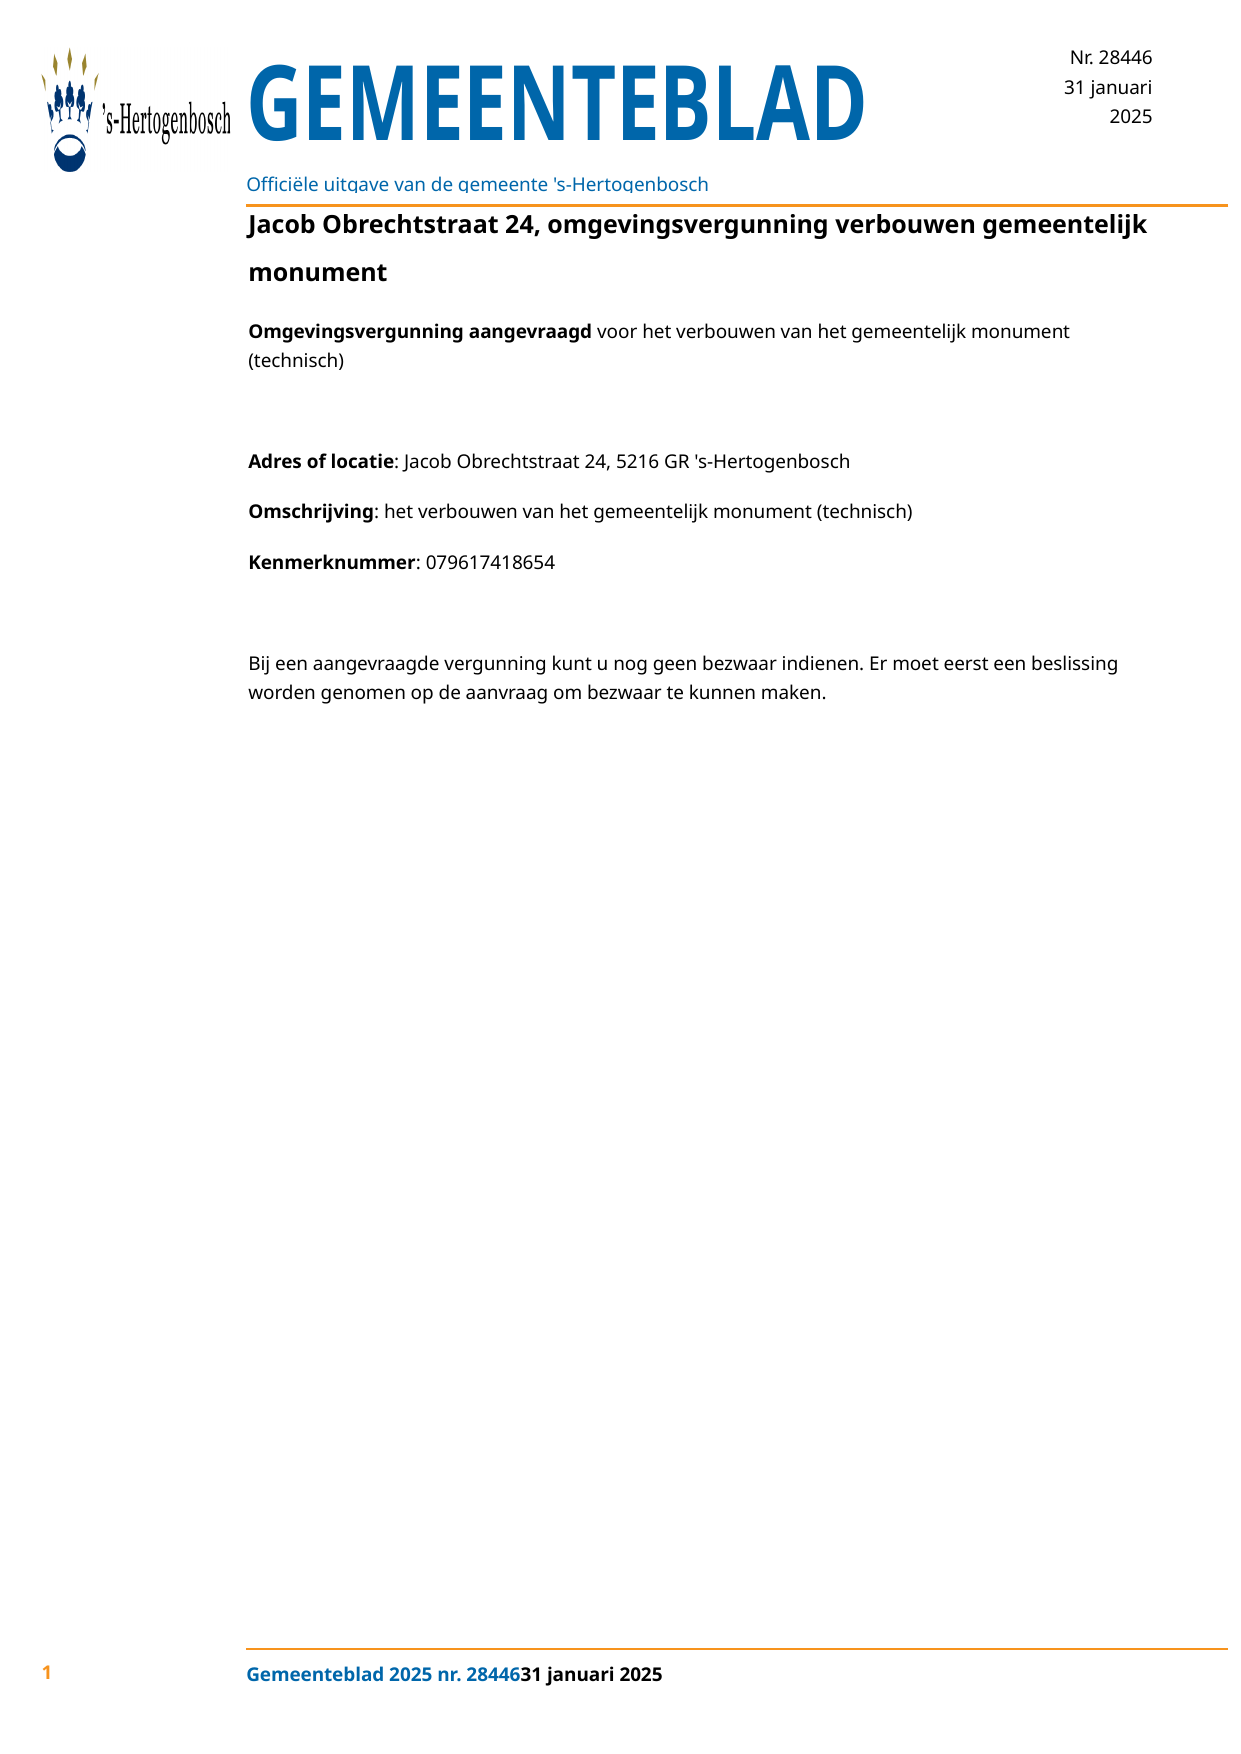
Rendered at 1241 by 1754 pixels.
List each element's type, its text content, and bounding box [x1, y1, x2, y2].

text Bij een aangevraagde vergunning kunt u nog geen bezwaar indienen. Er moet eerst een beslissing worden genomen op de aanvraag om bezwaar te kunnen maken. [248, 650, 1152, 705]
text Omschrijving: het verbouwen van het gemeentelijk monument (technisch) [248, 499, 1152, 524]
text Jacob Obrechtstraat 24, omgevingsvergunning verbouwen gemeentelijk monument [248, 207, 1152, 288]
picture [41, 47, 231, 172]
text Omgevingsvergunning aangevraagd voor het verbouwen van het gemeentelijk monument (technisch) [248, 318, 1152, 373]
text Kenmerknummer: 079617418654 [248, 549, 1152, 575]
text Adres of locatie: Jacob Obrechtstraat 24, 5216 GR 's-Hertogenbosch [248, 448, 1152, 474]
